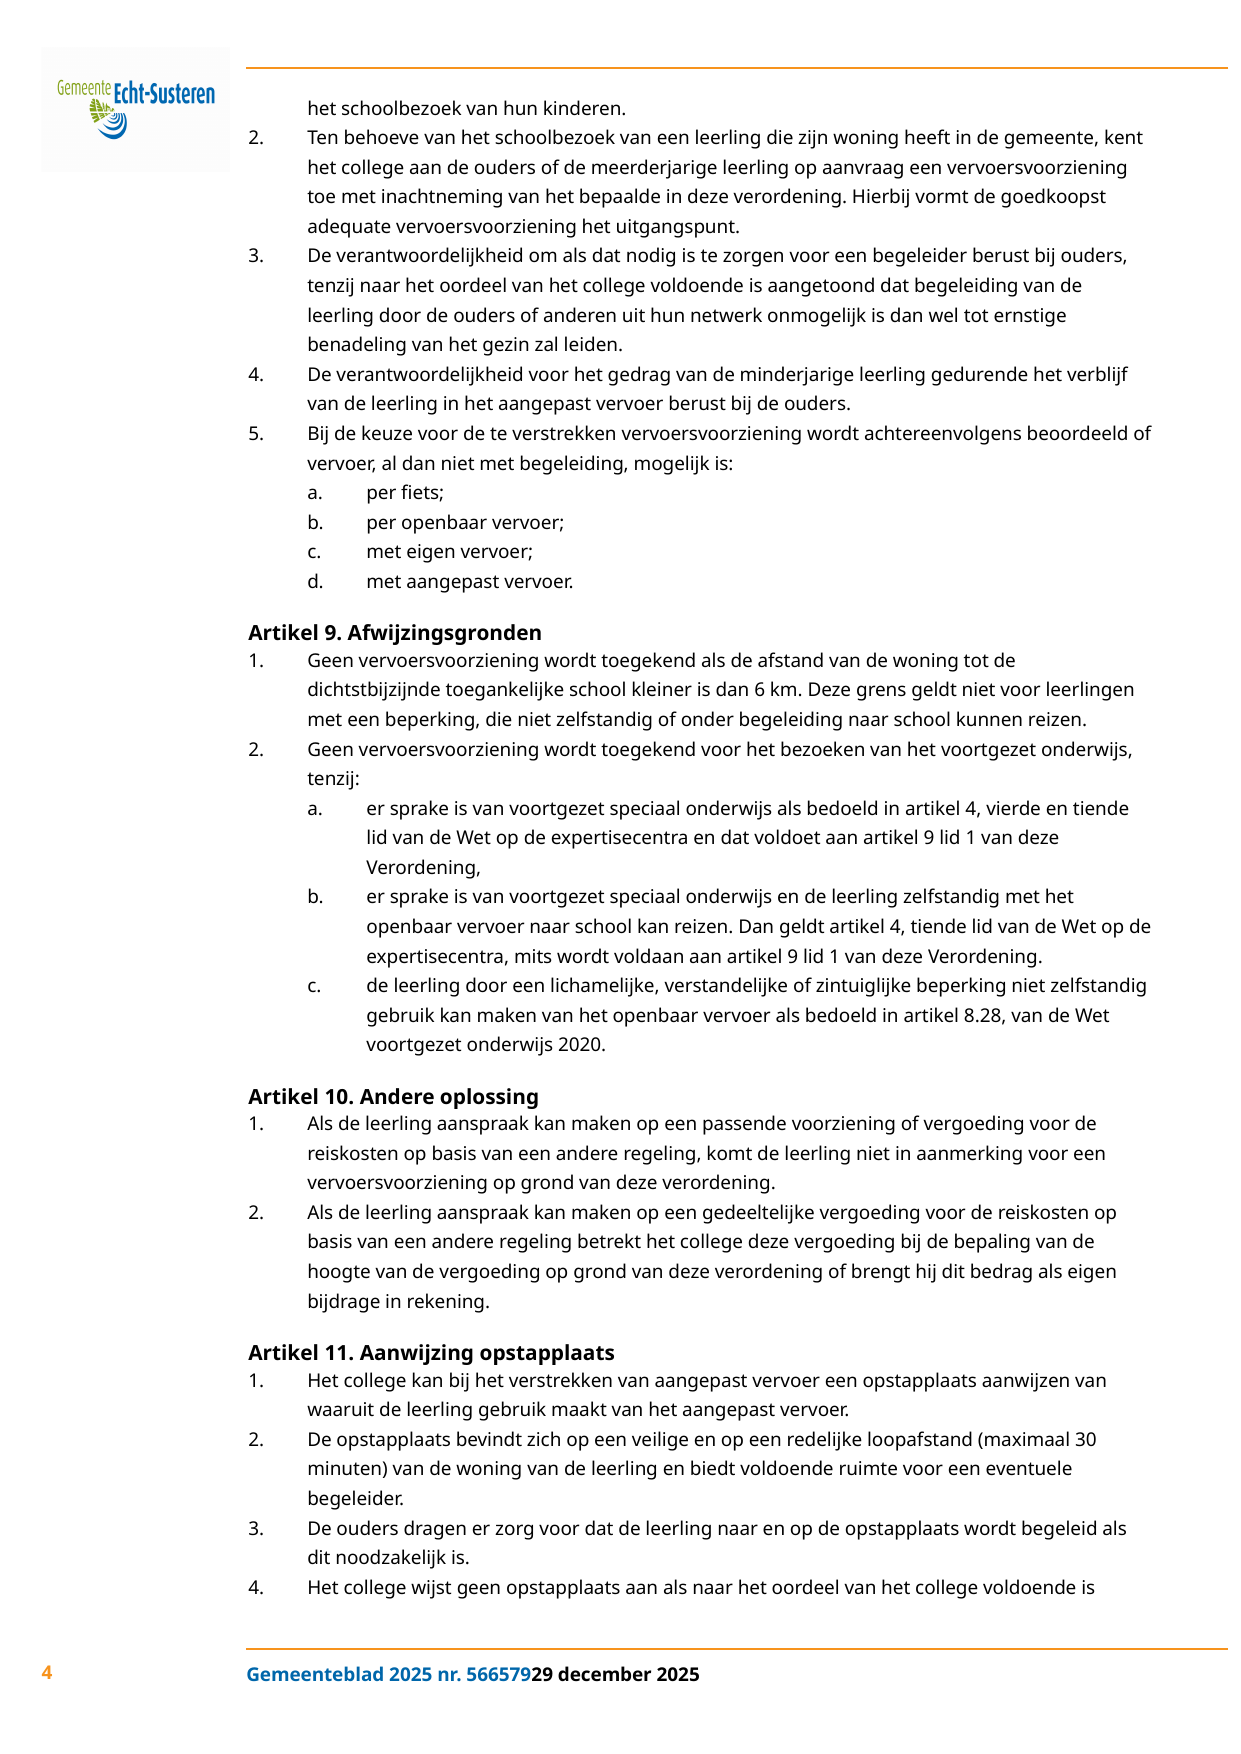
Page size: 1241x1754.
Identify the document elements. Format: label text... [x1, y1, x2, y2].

picture [41, 47, 231, 172]
list Als de leerling aanspraak kan maken op een gedeeltelijke vergoeding voor de reiskosten op basis van een andere regeling betrekt het college deze vergoeding bij de bepaling van de hoogte van de vergoeding op grond van deze verordening of brengt hij dit bedrag als eigen bijdrage in rekening. [248, 1199, 1152, 1314]
list Geen vervoersvoorziening wordt toegekend als de afstand van de woning tot de dichtstbijzijnde toegankelijke school kleiner is dan 6 km. Deze grens geldt niet voor leerlingen met een beperking, die niet zelfstandig of onder begeleiding naar school kunnen reizen. [248, 647, 1152, 732]
text Artikel 9. Afwijzingsgronden [248, 618, 1152, 647]
list er sprake is van voortgezet speciaal onderwijs en de leerling zelfstandig met het openbaar vervoer naar school kan reizen. Dan geldt artikel 4, tiende lid van de Wet op de expertisecentra, mits wordt voldaan aan artikel 9 lid 1 van deze Verordening. [307, 884, 1152, 968]
list per openbaar vervoer; [307, 509, 1152, 535]
list Het college kan bij het verstrekken van aangepast vervoer een opstapplaats aanwijzen van waaruit de leerling gebruik maakt van het aangepast vervoer. [248, 1367, 1152, 1422]
list met aangepast vervoer. [307, 568, 1152, 594]
text Artikel 10. Andere oplossing [248, 1082, 1152, 1110]
list met eigen vervoer; [307, 538, 1152, 564]
list er sprake is van voortgezet speciaal onderwijs als bedoeld in artikel 4, vierde en tiende lid van de Wet op de expertisecentra en dat voldoet aan artikel 9 lid 1 van deze Verordening, [307, 795, 1152, 880]
list De verantwoordelijkheid voor het gedrag van de minderjarige leerling gedurende het verblijf van de leerling in het aangepast vervoer berust bij de ouders. [248, 361, 1152, 416]
list De opstapplaats bevindt zich op een veilige en op een redelijke loopafstand (maximaal 30 minuten) van de woning van de leerling en biedt voldoende ruimte voor een eventuele begeleider. [248, 1426, 1152, 1511]
list De ouders dragen er zorg voor dat de leerling naar en op de opstapplaats wordt begeleid als dit noodzakelijk is. [248, 1515, 1152, 1570]
list per fiets; [307, 479, 1152, 505]
list De verantwoordelijkheid om als dat nodig is te zorgen voor een begeleider berust bij ouders, tenzij naar het oordeel van het college voldoende is aangetoond dat begeleiding van de leerling door de ouders of anderen uit hun netwerk onmogelijk is dan wel tot ernstige benadeling van het gezin zal leiden. [248, 243, 1152, 357]
list Bij de keuze voor de te verstrekken vervoersvoorziening wordt achtereenvolgens beoordeeld of vervoer, al dan niet met begeleiding, mogelijk is: [248, 420, 1152, 476]
text Artikel 11. Aanwijzing opstapplaats [248, 1338, 1152, 1367]
list Geen vervoersvoorziening wordt toegekend voor het bezoeken van het voortgezet onderwijs, tenzij: [248, 736, 1152, 791]
list Ten behoeve van het schoolbezoek van een leerling die zijn woning heeft in de gemeente, kent het college aan de ouders of de meerderjarige leerling op aanvraag een vervoersvoorziening toe met inachtneming van het bepaalde in deze verordening. Hierbij vormt de goedkoopst adequate vervoersvoorziening het uitgangspunt. [248, 124, 1152, 239]
list Het college wijst geen opstapplaats aan als naar het oordeel van het college voldoende is [248, 1574, 1152, 1599]
list Als de leerling aanspraak kan maken op een passende voorziening of vergoeding voor de reiskosten op basis van een andere regeling, komt de leerling niet in aanmerking voor een vervoersvoorziening op grond van deze verordening. [248, 1110, 1152, 1195]
list de leerling door een lichamelijke, verstandelijke of zintuiglijke beperking niet zelfstandig gebruik kan maken van het openbaar vervoer als bedoeld in artikel 8.28, van de Wet voortgezet onderwijs 2020. [307, 972, 1152, 1057]
list het schoolbezoek van hun kinderen. [248, 95, 1152, 121]
